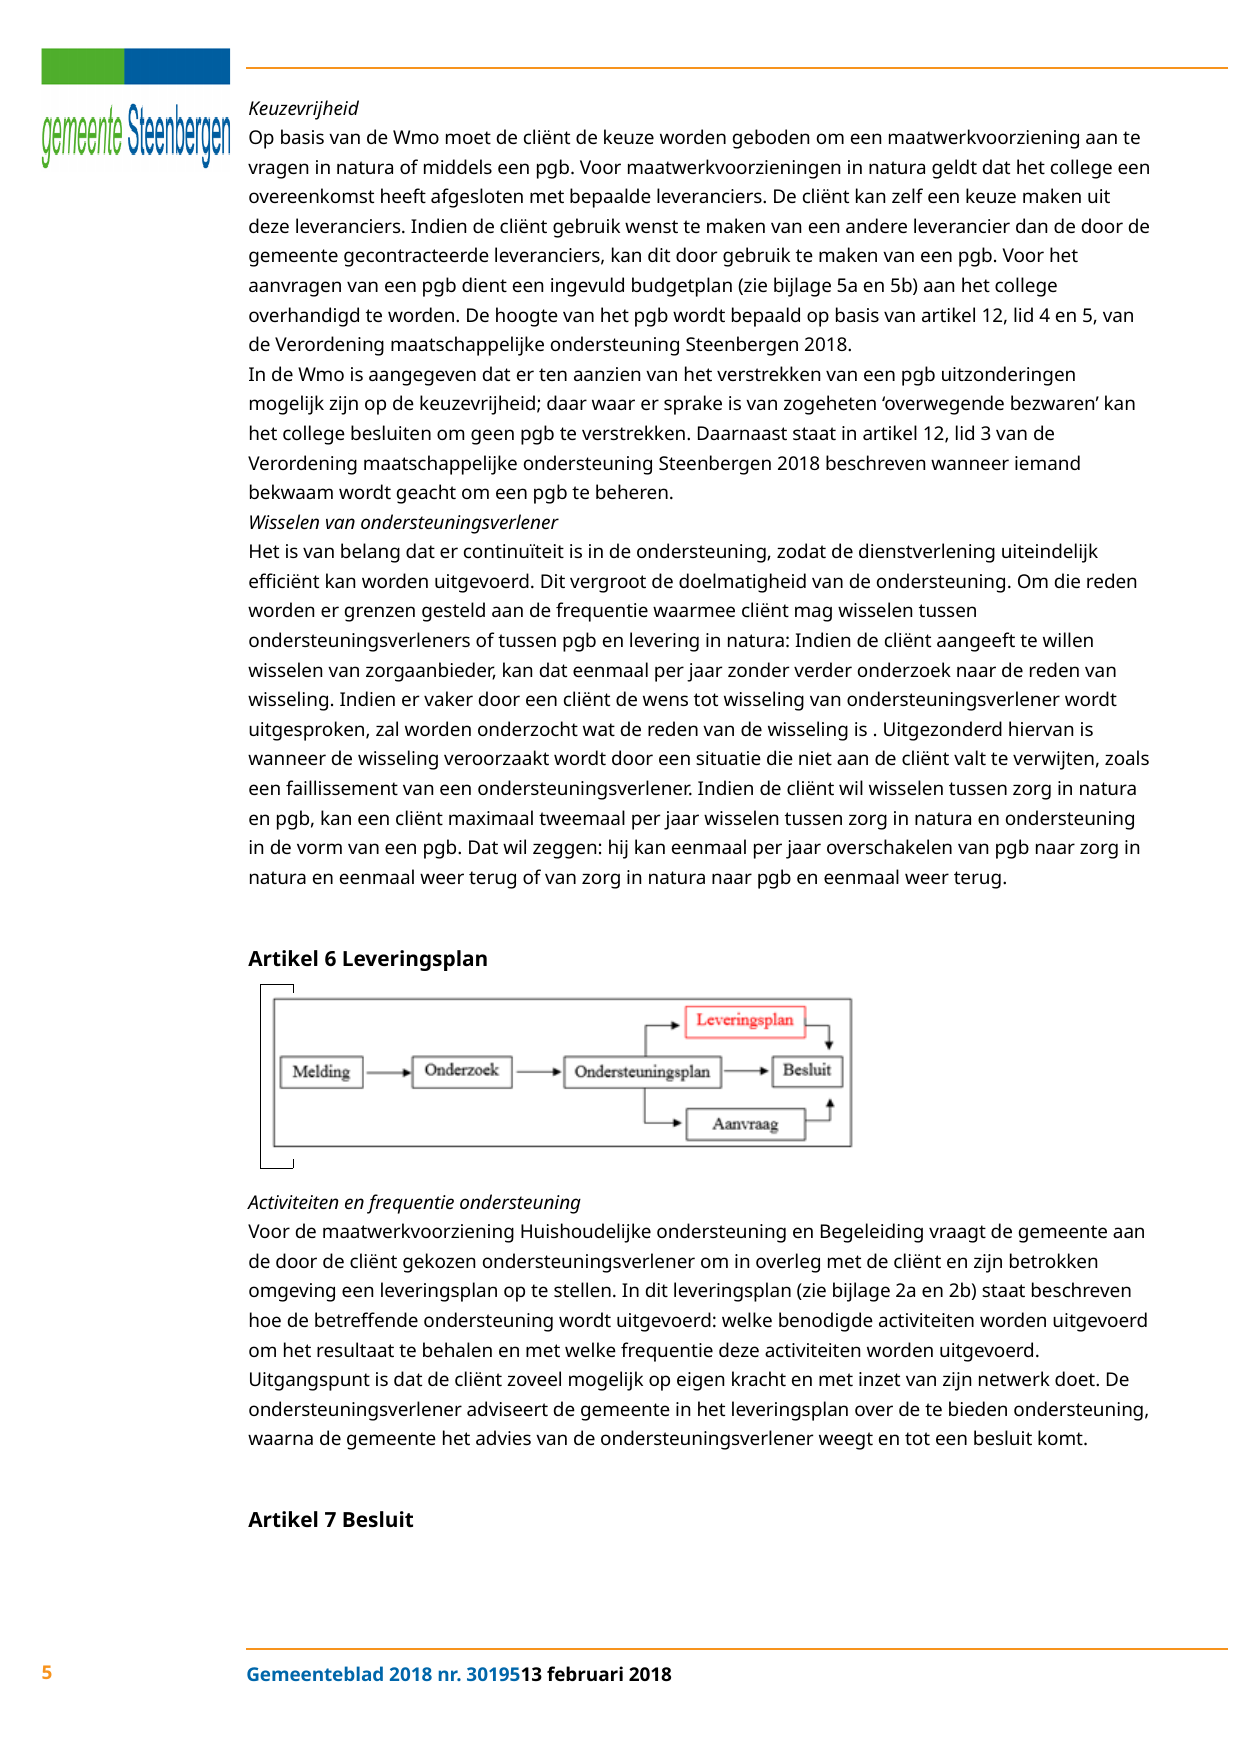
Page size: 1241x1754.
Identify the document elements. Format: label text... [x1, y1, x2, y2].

text In de Wmo is aangegeven dat er ten aanzien van het verstrekken van een pgb uitzonderingen mogelijk zijn op de keuzevrijheid; daar waar er sprake is van zogeheten ‘overwegende bezwaren’ kan het college besluiten om geen pgb te verstrekken. Daarnaast staat in artikel 12, lid 3 van de Verordening maatschappelijke ondersteuning Steenbergen 2018 beschreven wanneer iemand bekwaam wordt geacht om een pgb te beheren. [248, 361, 1152, 505]
text Keuzevrijheid [248, 95, 1152, 121]
text Het is van belang dat er continuïteit is in de ondersteuning, zodat de dienstverlening uiteindelijk efficiënt kan worden uitgevoerd. Dit vergroot de doelmatigheid van de ondersteuning. Om die reden worden er grenzen gesteld aan de frequentie waarmee cliënt mag wisselen tussen ondersteuningsverleners of tussen pgb en levering in natura: Indien de cliënt aangeeft te willen wisselen van zorgaanbieder, kan dat eenmaal per jaar zonder verder onderzoek naar de reden van wisseling. Indien er vaker door een cliënt de wens tot wisseling van ondersteuningsverlener wordt uitgesproken, zal worden onderzocht wat de reden van de wisseling is . Uitgezonderd hiervan is wanneer de wisseling veroorzaakt wordt door een situatie die niet aan de cliënt valt te verwijten, zoals een faillissement van een ondersteuningsverlener. Indien de cliënt wil wisselen tussen zorg in natura en pgb, kan een cliënt maximaal tweemaal per jaar wisselen tussen zorg in natura en ondersteuning in de vorm van een pgb. Dat wil zeggen: hij kan eenmaal per jaar overschakelen van pgb naar zorg in natura en eenmaal weer terug of van zorg in natura naar pgb en eenmaal weer terug. [248, 538, 1152, 890]
text Activiteiten en frequentie ondersteuning [248, 1189, 1152, 1214]
text Wisselen van ondersteuningsverlener [248, 509, 1152, 535]
text Voor de maatwerkvoorziening Huishoudelijke ondersteuning en Begeleiding vraagt de gemeente aan de door de cliënt gekozen ondersteuningsverlener om in overleg met de cliënt en zijn betrokken omgeving een leveringsplan op te stellen. In dit leveringsplan (zie bijlage 2a en 2b) staat beschreven hoe de betreffende ondersteuning wordt uitgevoerd: welke benodigde activiteiten worden uitgevoerd om het resultaat te behalen en met welke frequentie deze activiteiten worden uitgevoerd. Uitgangspunt is dat de cliënt zoveel mogelijk op eigen kracht en met inzet van zijn netwerk doet. De ondersteuningsverlener adviseert de gemeente in het leveringsplan over de te bieden ondersteuning, waarna de gemeente het advies van de ondersteuningsverlener weegt en tot een besluit komt. [248, 1218, 1152, 1451]
picture [41, 47, 231, 172]
text Artikel 6 Leveringsplan [248, 944, 1152, 972]
picture [268, 993, 860, 1159]
text Artikel 7 Besluit [248, 1506, 1152, 1534]
text Op basis van de Wmo moet de cliënt de keuze worden geboden om een maatwerkvoorziening aan te vragen in natura of middels een pgb. Voor maatwerkvoorzieningen in natura geldt dat het college een overeenkomst heeft afgesloten met bepaalde leveranciers. De cliënt kan zelf een keuze maken uit deze leveranciers. Indien de cliënt gebruik wenst te maken van een andere leverancier dan de door de gemeente gecontracteerde leveranciers, kan dit door gebruik te maken van een pgb. Voor het aanvragen van een pgb dient een ingevuld budgetplan (zie bijlage 5a en 5b) aan het college overhandigd te worden. De hoogte van het pgb wordt bepaald op basis van artikel 12, lid 4 en 5, van de Verordening maatschappelijke ondersteuning Steenbergen 2018. [248, 124, 1152, 357]
